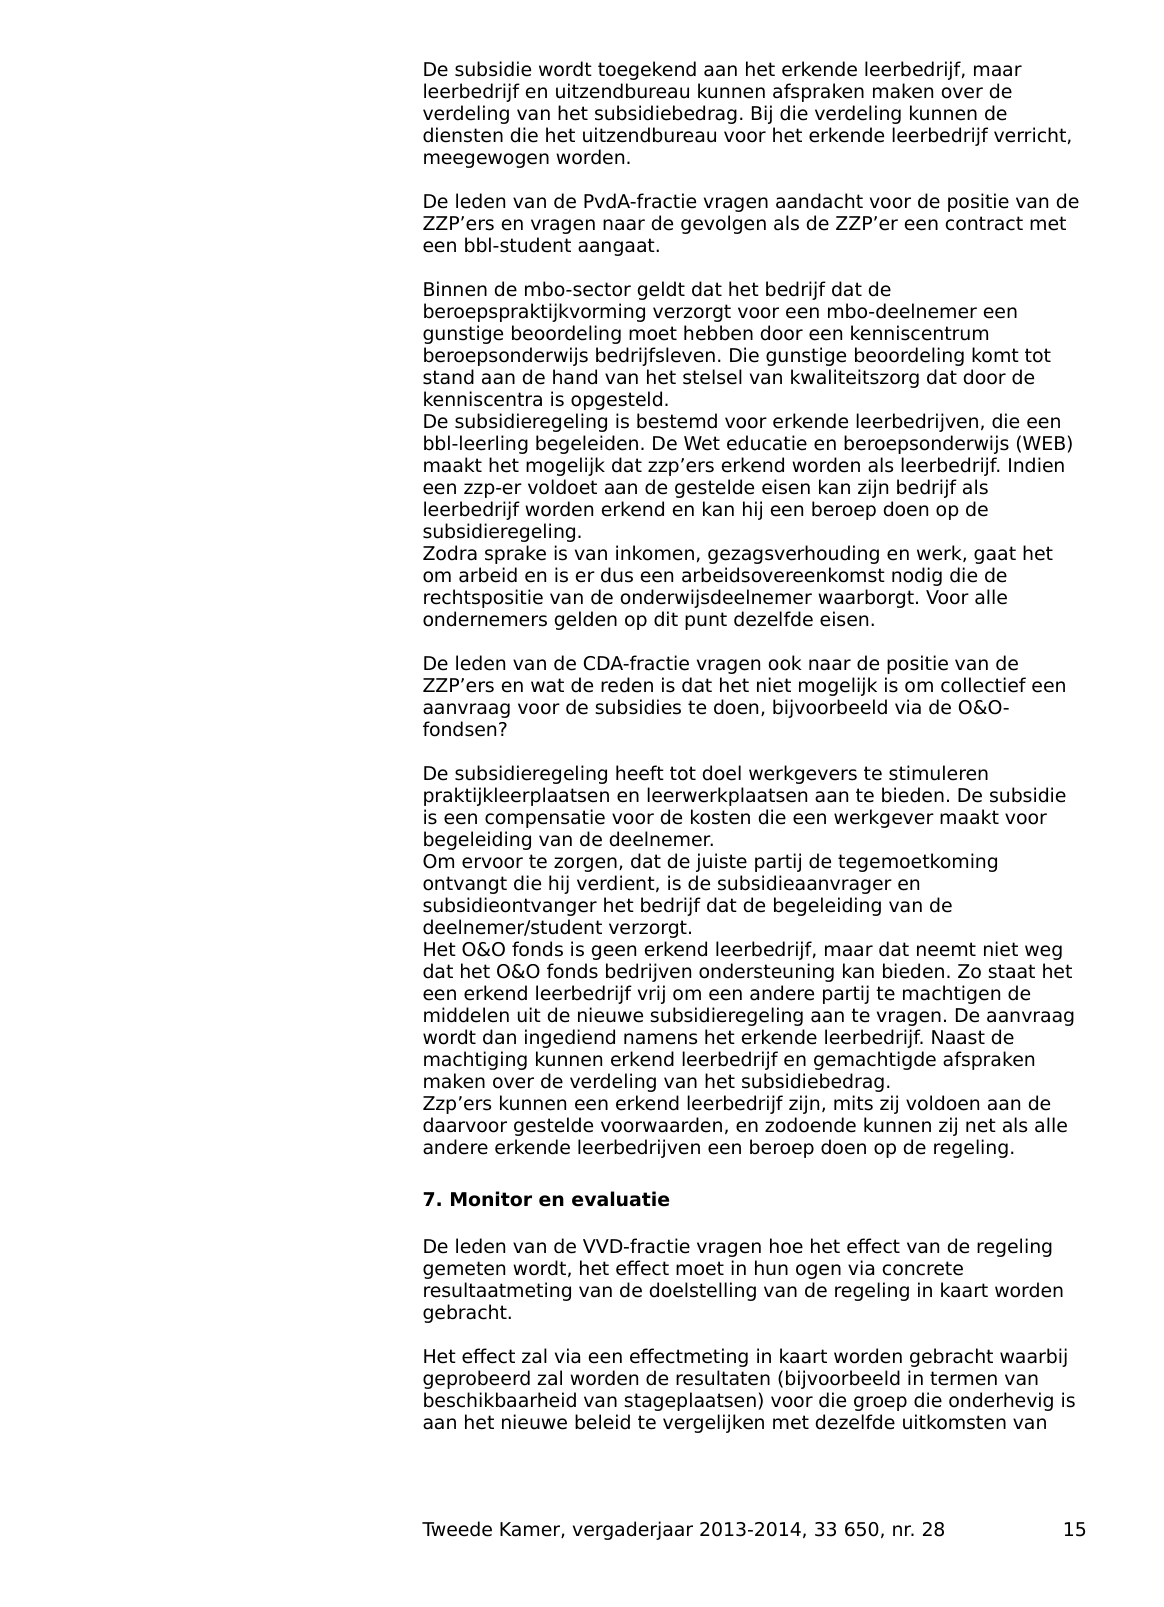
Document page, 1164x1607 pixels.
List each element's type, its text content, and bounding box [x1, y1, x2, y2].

text Om ervoor te zorgen, dat de juiste partij de tegemoetkoming ontvangt die hij verdient, is de subsidieaanvrager en subsidieontvanger het bedrijf dat de begeleiding van de deelnemer/student verzorgt. [422, 851, 1087, 939]
text Zodra sprake is van inkomen, gezagsverhouding en werk, gaat het om arbeid en is er dus een arbeidsovereenkomst nodig die de rechtspositie van de onderwijsdeelnemer waarborgt. Voor alle ondernemers gelden op dit punt dezelfde eisen. [422, 543, 1087, 631]
text De subsidieregeling is bestemd voor erkende leerbedrijven, die een bbl-leerling begeleiden. De Wet educatie en beroepsonderwijs (WEB) maakt het mogelijk dat zzp’ers erkend worden als leerbedrijf. Indien een zzp-er voldoet aan de gestelde eisen kan zijn bedrijf als leerbedrijf worden erkend en kan hij een beroep doen op de subsidieregeling. [422, 411, 1087, 543]
text Het effect zal via een effectmeting in kaart worden gebracht waarbij geprobeerd zal worden de resultaten (bijvoorbeeld in termen van beschikbaarheid van stageplaatsen) voor die groep die onderhevig is aan het nieuwe beleid te vergelijken met dezelfde uitkomsten van [422, 1346, 1087, 1434]
text De subsidieregeling heeft tot doel werkgevers te stimuleren praktijkleerplaatsen en leerwerkplaatsen aan te bieden. De subsidie is een compensatie voor de kosten die een werkgever maakt voor begeleiding van de deelnemer. [422, 763, 1087, 851]
text De leden van de PvdA-fractie vragen aandacht voor de positie van de ZZP’ers en vragen naar de gevolgen als de ZZP’er een contract met een bbl-student aangaat. [422, 191, 1087, 257]
text Binnen de mbo-sector geldt dat het bedrijf dat de beroepspraktijkvorming verzorgt voor een mbo-deelnemer een gunstige beoordeling moet hebben door een kenniscentrum beroepsonderwijs bedrijfsleven. Die gunstige beoordeling komt tot stand aan de hand van het stelsel van kwaliteitszorg dat door de kenniscentra is opgesteld. [422, 279, 1087, 411]
text De subsidie wordt toegekend aan het erkende leerbedrijf, maar leerbedrijf en uitzendbureau kunnen afspraken maken over de verdeling van het subsidiebedrag. Bij die verdeling kunnen de diensten die het uitzendbureau voor het erkende leerbedrijf verricht, meegewogen worden. [422, 59, 1087, 169]
text De leden van de CDA-fractie vragen ook naar de positie van de ZZP’ers en wat de reden is dat het niet mogelijk is om collectief een aanvraag voor de subsidies te doen, bijvoorbeeld via de O&O-fondsen? [422, 653, 1087, 741]
text Het O&O fonds is geen erkend leerbedrijf, maar dat neemt niet weg dat het O&O fonds bedrijven ondersteuning kan bieden. Zo staat het een erkend leerbedrijf vrij om een andere partij te machtigen de middelen uit de nieuwe subsidieregeling aan te vragen. De aanvraag wordt dan ingediend namens het erkende leerbedrijf. Naast de machtiging kunnen erkend leerbedrijf en gemachtigde afspraken maken over de verdeling van het subsidiebedrag. [422, 939, 1087, 1093]
subtitle 7. Monitor en evaluatie [422, 1189, 1087, 1211]
text De leden van de VVD-fractie vragen hoe het effect van de regeling gemeten wordt, het effect moet in hun ogen via concrete resultaatmeting van de doelstelling van de regeling in kaart worden gebracht. [422, 1236, 1087, 1324]
text Zzp’ers kunnen een erkend leerbedrijf zijn, mits zij voldoen aan de daarvoor gestelde voorwaarden, en zodoende kunnen zij net als alle andere erkende leerbedrijven een beroep doen op de regeling. [422, 1093, 1087, 1159]
